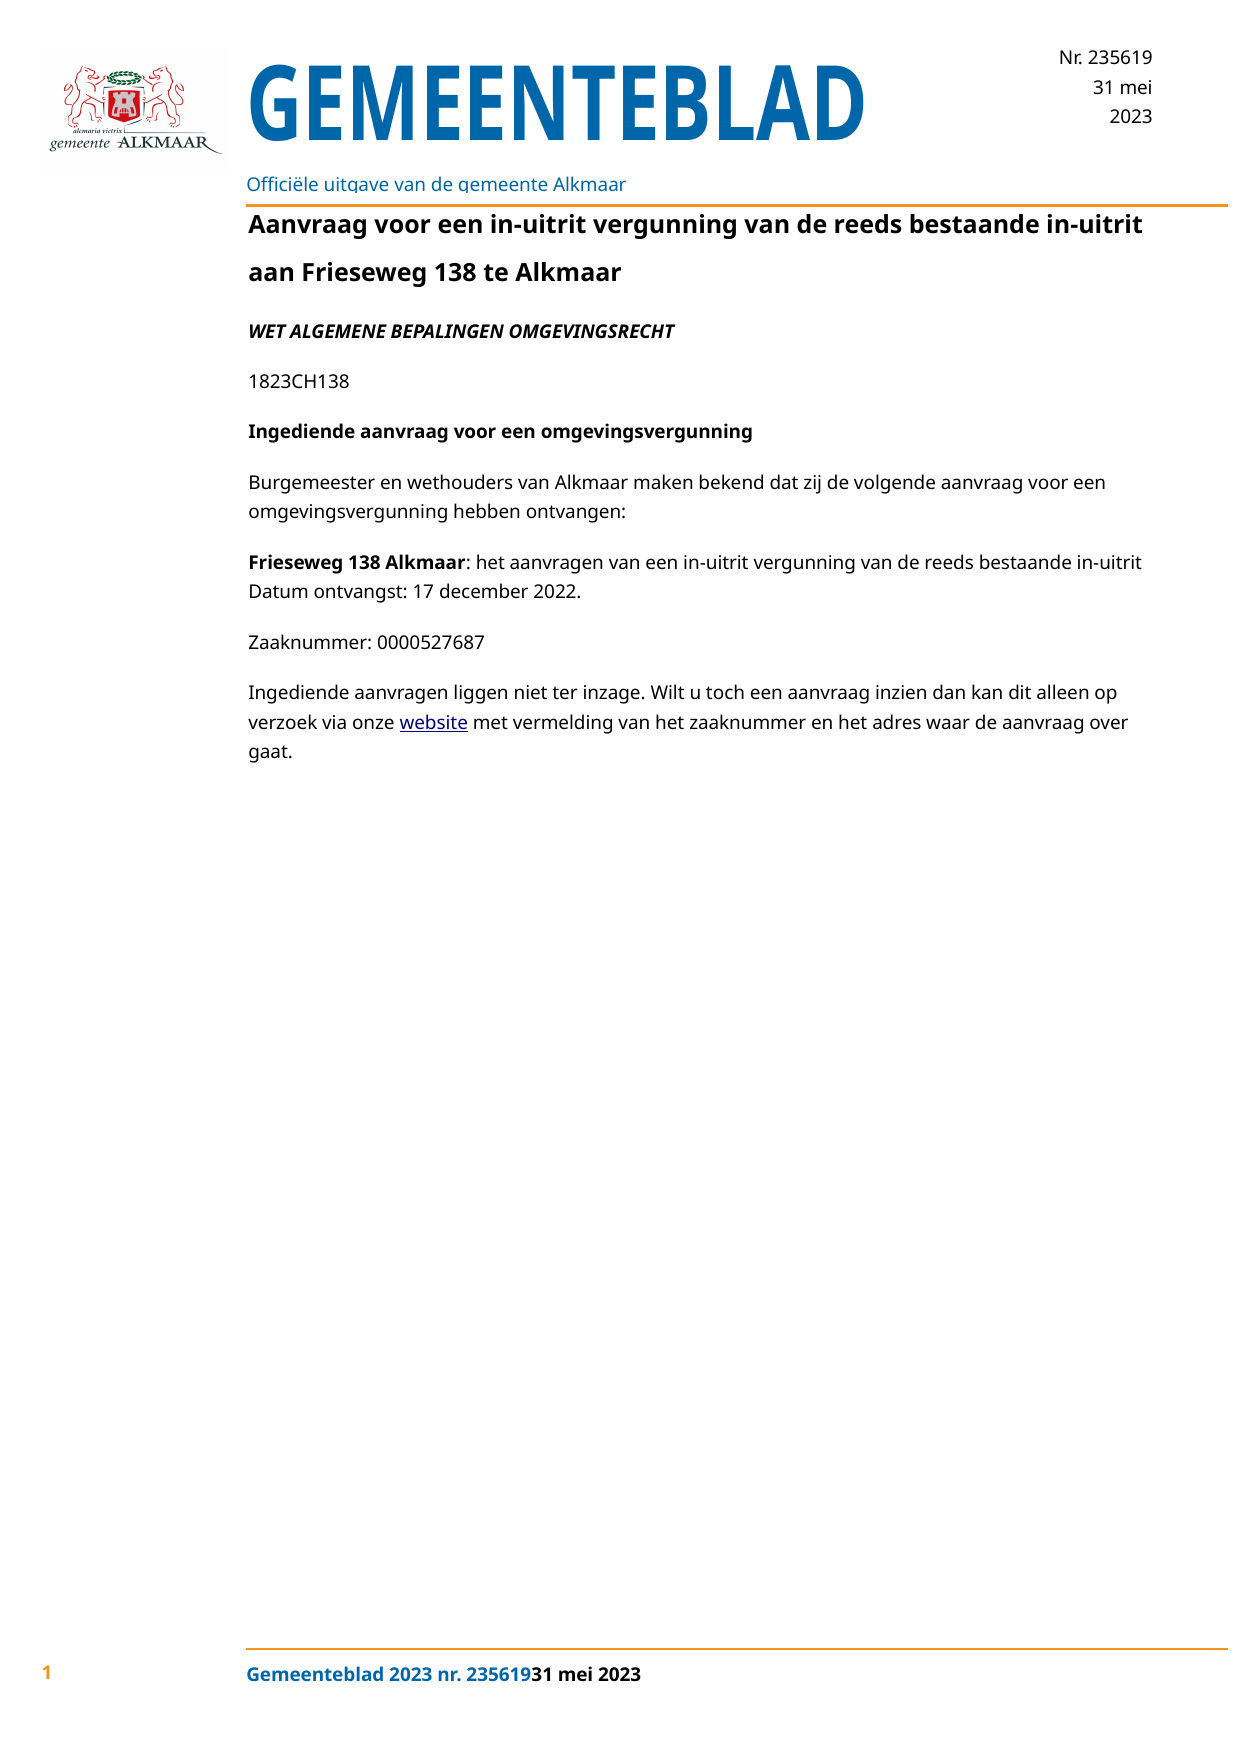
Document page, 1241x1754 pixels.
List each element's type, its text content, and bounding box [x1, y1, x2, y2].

text Ingediende aanvraag voor een omgevingsvergunning [248, 419, 1152, 444]
picture [41, 47, 231, 172]
text Zaaknummer: 0000527687 [248, 629, 1152, 655]
text Ingediende aanvragen liggen niet ter inzage. Wilt u toch een aanvraag inzien dan kan dit alleen op verzoek via onze website met vermelding van het zaaknummer en het adres waar de aanvraag over gaat. [248, 679, 1152, 764]
text Aanvraag voor een in-uitrit vergunning van de reeds bestaande in-uitrit aan Frieseweg 138 te Alkmaar [248, 207, 1152, 288]
text Frieseweg 138 Alkmaar: het aanvragen van een in-uitrit vergunning van de reeds bestaande in-uitrit Datum ontvangst: 17 december 2022. [248, 549, 1152, 604]
text Burgemeester en wethouders van Alkmaar maken bekend dat zij de volgende aanvraag voor een omgevingsvergunning hebben ontvangen: [248, 469, 1152, 524]
text 1823CH138 [248, 368, 1152, 394]
text WET ALGEMENE BEPALINGEN OMGEVINGSRECHT [248, 318, 1152, 344]
